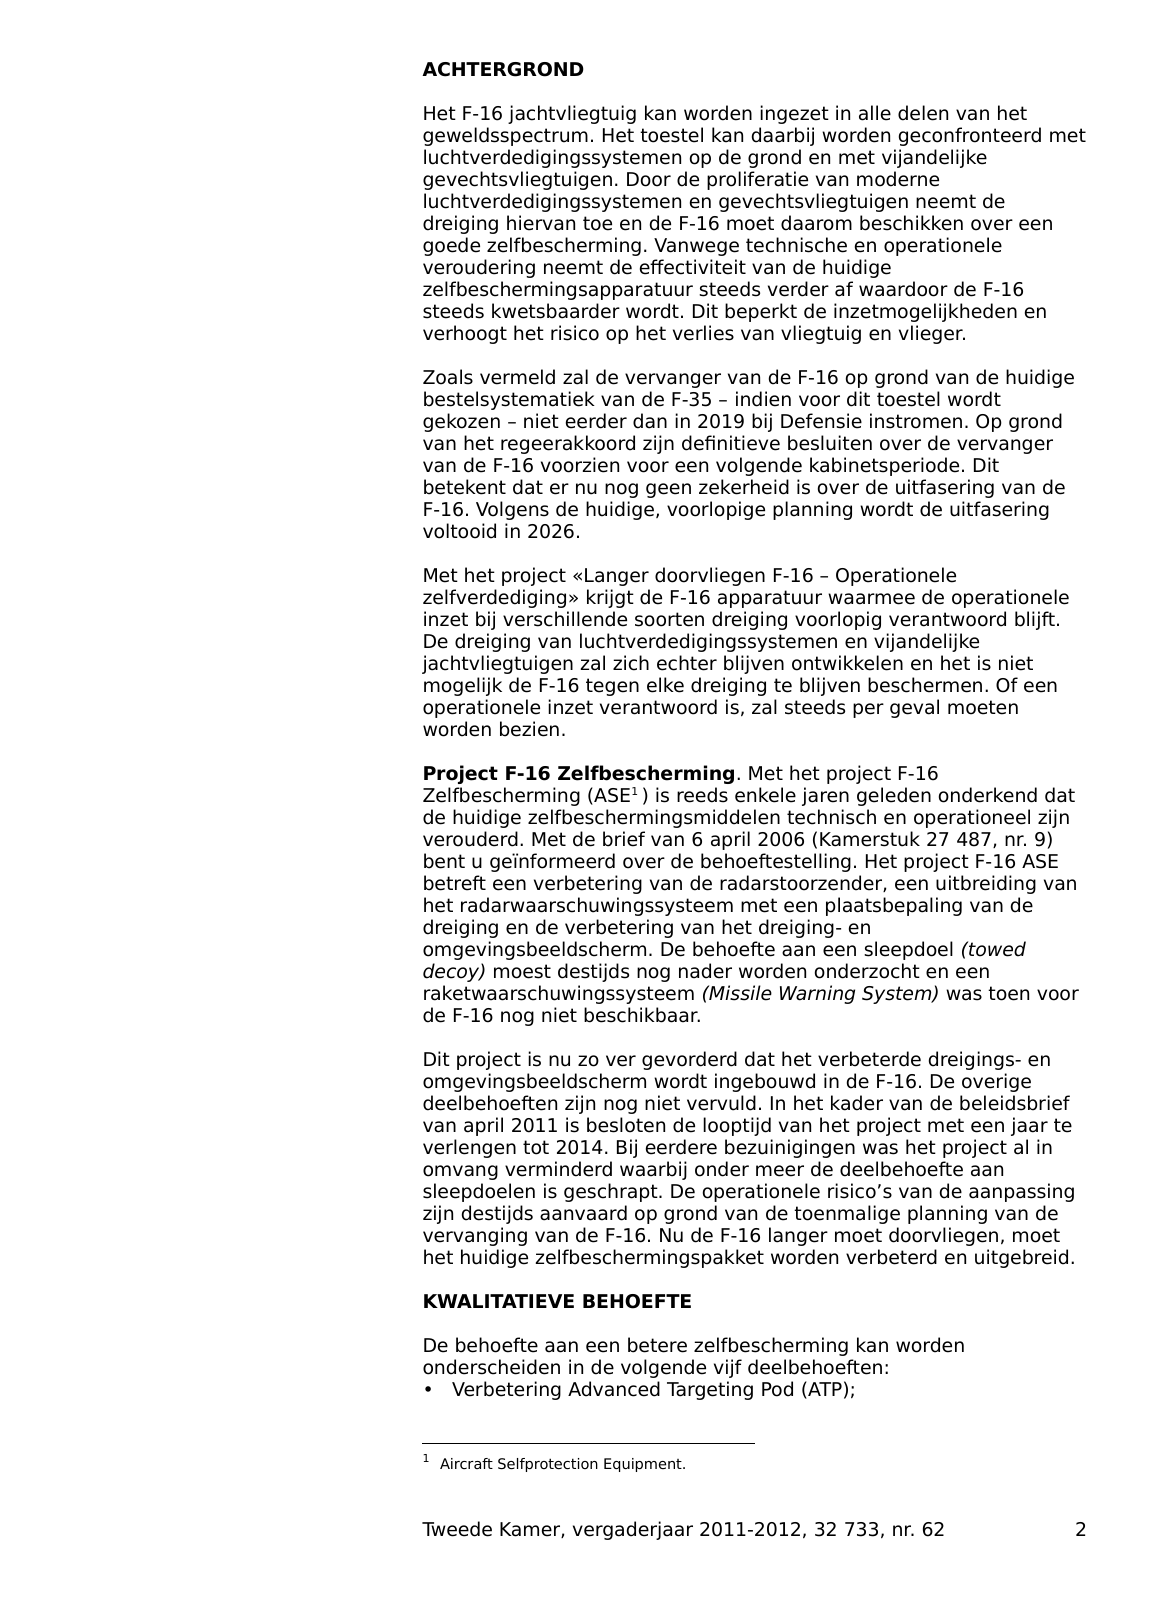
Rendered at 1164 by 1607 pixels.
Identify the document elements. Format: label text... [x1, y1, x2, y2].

text Aircraft Selfprotection Equipment. [422, 1452, 1087, 1474]
text Project F-16 Zelfbescherming. Met het project F-16 Zelfbescherming (ASE) is reeds enkele jaren geleden onderkend dat de huidige zelfbeschermingsmiddelen technisch en operationeel zijn verouderd. Met de brief van 6 april 2006 (Kamerstuk 27 487, nr. 9) bent u geïnformeerd over de behoeftestelling. Het project F-16 ASE betreft een verbetering van de radarstoorzender, een uitbreiding van het radarwaarschuwingssysteem met een plaatsbepaling van de dreiging en de verbetering van het dreiging- en omgevingsbeeldscherm. De behoefte aan een sleepdoel (towed decoy) moest destijds nog nader worden onderzocht en een raketwaarschuwingssysteem (Missile Warning System) was toen voor de F-16 nog niet beschikbaar. [422, 763, 1087, 1027]
text • Verbetering Advanced Targeting Pod (ATP); [422, 1379, 1087, 1401]
text De behoefte aan een betere zelfbescherming kan worden onderscheiden in de volgende vijf deelbehoeften: [422, 1335, 1087, 1379]
subtitle KWALITATIEVE BEHOEFTE [422, 1291, 1087, 1313]
subtitle ACHTERGROND [422, 59, 1087, 81]
text Zoals vermeld zal de vervanger van de F-16 op grond van de huidige bestelsystematiek van de F-35 – indien voor dit toestel wordt gekozen – niet eerder dan in 2019 bij Defensie instromen. Op grond van het regeerakkoord zijn definitieve besluiten over de vervanger van de F-16 voorzien voor een volgende kabinetsperiode. Dit betekent dat er nu nog geen zekerheid is over de uitfasering van de F-16. Volgens de huidige, voorlopige planning wordt de uitfasering voltooid in 2026. [422, 367, 1087, 543]
text Dit project is nu zo ver gevorderd dat het verbeterde dreigings- en omgevingsbeeldscherm wordt ingebouwd in de F-16. De overige deelbehoeften zijn nog niet vervuld. In het kader van de beleidsbrief van april 2011 is besloten de looptijd van het project met een jaar te verlengen tot 2014. Bij eerdere bezuinigingen was het project al in omvang verminderd waarbij onder meer de deelbehoefte aan sleepdoelen is geschrapt. De operationele risico’s van de aanpassing zijn destijds aanvaard op grond van de toenmalige planning van de vervanging van de F-16. Nu de F-16 langer moet doorvliegen, moet het huidige zelfbeschermingspakket worden verbeterd en uitgebreid. [422, 1049, 1087, 1269]
text Het F-16 jachtvliegtuig kan worden ingezet in alle delen van het geweldsspectrum. Het toestel kan daarbij worden geconfronteerd met luchtverdedigingssystemen op de grond en met vijandelijke gevechtsvliegtuigen. Door de proliferatie van moderne luchtverdedigingssystemen en gevechtsvliegtuigen neemt de dreiging hiervan toe en de F-16 moet daarom beschikken over een goede zelfbescherming. Vanwege technische en operationele veroudering neemt de effectiviteit van de huidige zelfbeschermingsapparatuur steeds verder af waardoor de F-16 steeds kwetsbaarder wordt. Dit beperkt de inzetmogelijkheden en verhoogt het risico op het verlies van vliegtuig en vlieger. [422, 103, 1087, 345]
text Met het project «Langer doorvliegen F-16 – Operationele zelfverdediging» krijgt de F-16 apparatuur waarmee de operationele inzet bij verschillende soorten dreiging voorlopig verantwoord blijft. De dreiging van luchtverdedigingssystemen en vijandelijke jachtvliegtuigen zal zich echter blijven ontwikkelen en het is niet mogelijk de F-16 tegen elke dreiging te blijven beschermen. Of een operationele inzet verantwoord is, zal steeds per geval moeten worden bezien. [422, 565, 1087, 741]
